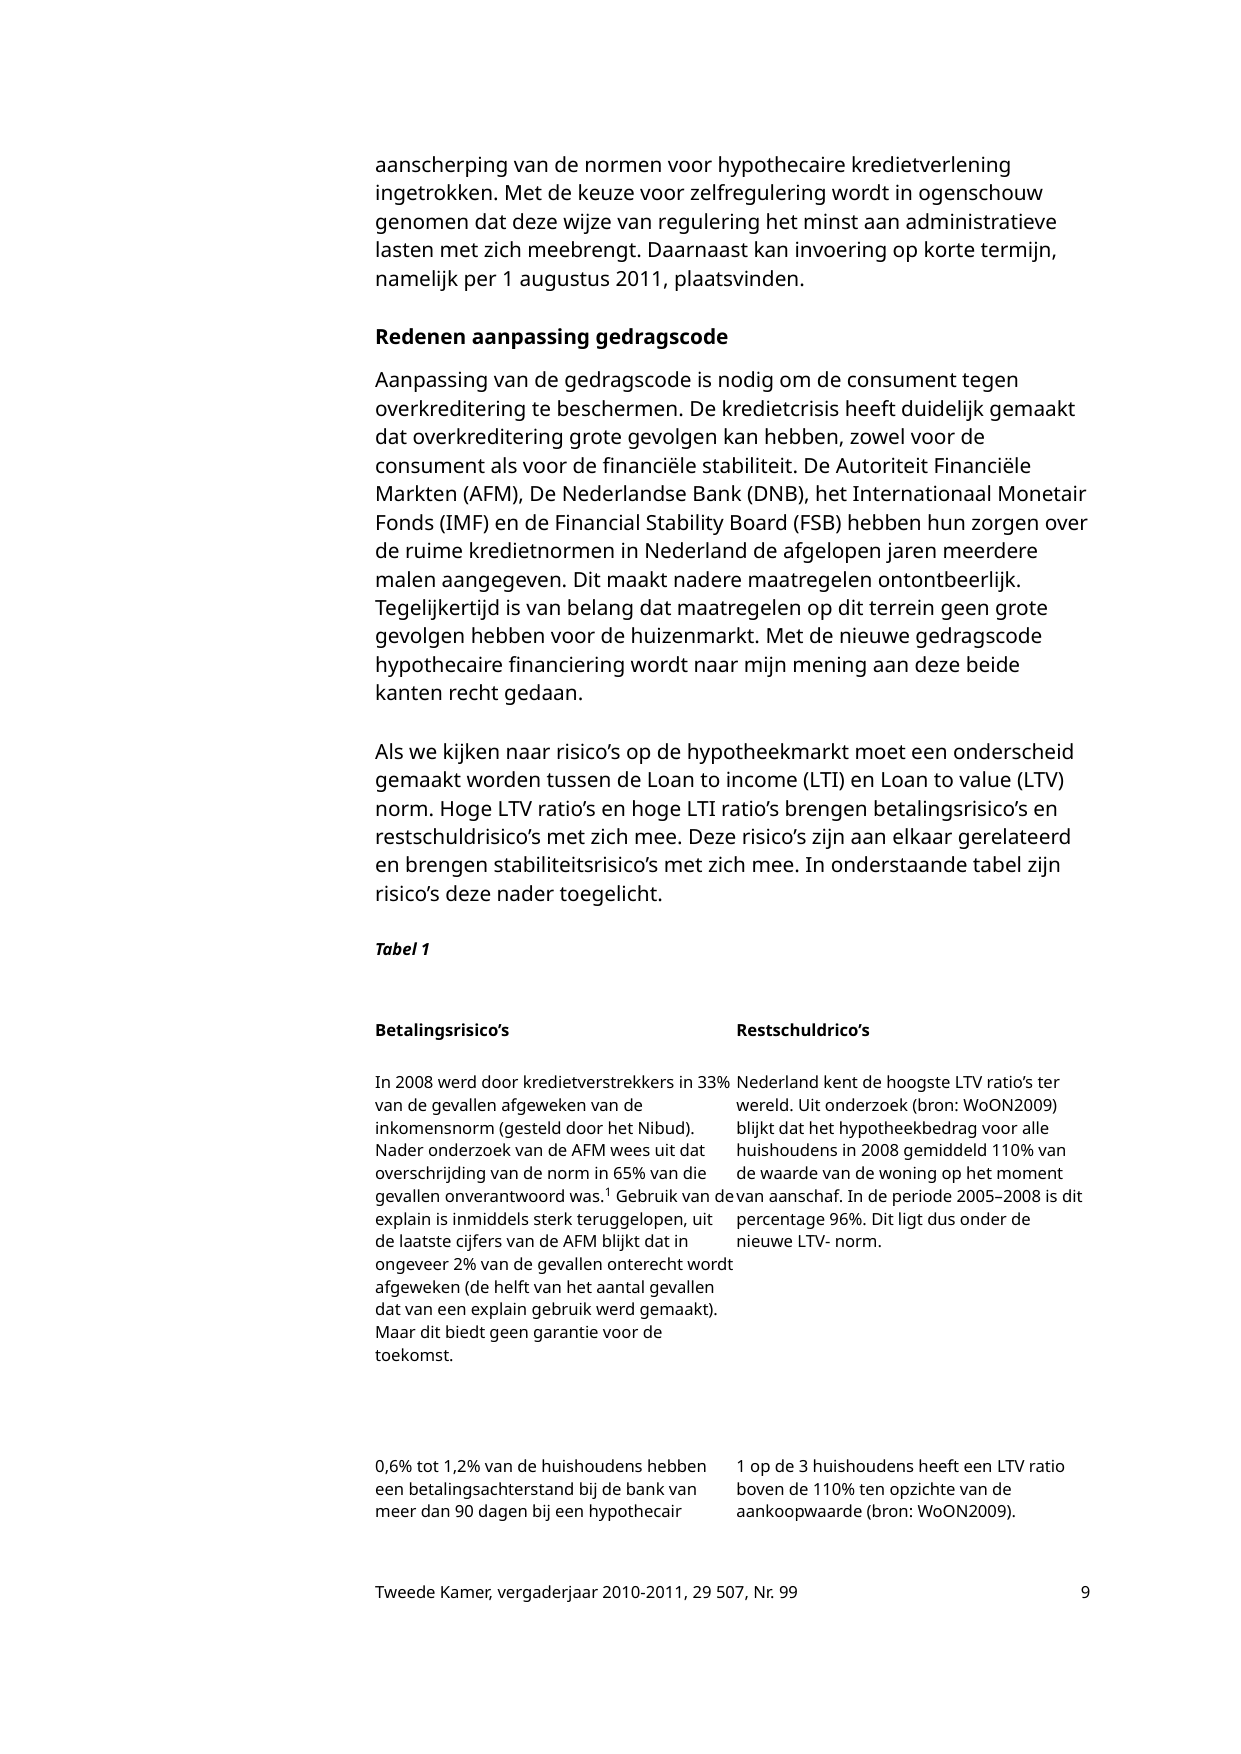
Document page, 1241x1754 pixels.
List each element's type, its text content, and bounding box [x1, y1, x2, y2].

table_cell Nederland kent de hoogste LTV ratio’s ter wereld. Uit onderzoek (bron: WoON2009) blijkt dat het hypotheekbedrag voor alle huishoudens in 2008 gemiddeld 110% van de waarde van de woning op het moment van aanschaf. In de periode 2005–2008 is dit percentage 96%. Dit ligt dus onder de nieuwe LTV- norm. [736, 1071, 1090, 1396]
text aanscherping van de normen voor hypothecaire kredietverlening ingetrokken. Met de keuze voor zelfregulering wordt in ogenschouw genomen dat deze wijze van regulering het minst aan administratieve lasten met zich meebrengt. Daarnaast kan invoering op korte termijn, namelijk per 1 augustus 2011, plaatsvinden. [375, 150, 1090, 292]
text Redenen aanpassing gedragscode [375, 322, 1090, 351]
table_cell [736, 1396, 1090, 1454]
table_cell [375, 1396, 736, 1454]
text Als we kijken naar risico’s op de hypotheekmarkt moet een onderscheid gemaakt worden tussen de Loan to income (LTI) en Loan to value (LTV) norm. Hoge LTV ratio’s en hoge LTI ratio’s brengen betalingsrisico’s en restschuldrisico’s met zich mee. Deze risico’s zijn aan elkaar gerelateerd en brengen stabiliteitsrisico’s met zich mee. In onderstaande tabel zijn risico’s deze nader toegelicht. [375, 737, 1090, 907]
table_header Restschuldrico’s [736, 1018, 1090, 1071]
text Aanpassing van de gedragscode is nodig om de consument tegen overkreditering te beschermen. De kredietcrisis heeft duidelijk gemaakt dat overkreditering grote gevolgen kan hebben, zowel voor de consument als voor de financiële stabiliteit. De Autoriteit Financiële Markten (AFM), De Nederlandse Bank (DNB), het Internationaal Monetair Fonds (IMF) en de Financial Stability Board (FSB) hebben hun zorgen over de ruime kredietnormen in Nederland de afgelopen jaren meerdere malen aangegeven. Dit maakt nadere maatregelen ontontbeerlijk. Tegelijkertijd is van belang dat maatregelen op dit terrein geen grote gevolgen hebben voor de huizenmarkt. Met de nieuwe gedragscode hypothecaire financiering wordt naar mijn mening aan deze beide kanten recht gedaan. [375, 366, 1090, 707]
table_cell 0,6% tot 1,2% van de huishoudens hebben een betalingsachterstand bij de bank van meer dan 90 dagen bij een hypothecair [375, 1455, 736, 1523]
text Tabel 1 [375, 937, 1090, 960]
table_cell In 2008 werd door kredietverstrekkers in 33% van de gevallen afgeweken van de inkomensnorm (gesteld door het Nibud). Nader onderzoek van de AFM wees uit dat overschrijding van de norm in 65% van die gevallen onverantwoord was.1 Gebruik van de explain is inmiddels sterk teruggelopen, uit de laatste cijfers van de AFM blijkt dat in ongeveer 2% van de gevallen onterecht wordt afgeweken (de helft van het aantal gevallen dat van een explain gebruik werd gemaakt). Maar dit biedt geen garantie voor de toekomst. [375, 1071, 736, 1396]
table_header Betalingsrisico’s [375, 1018, 736, 1071]
table_cell 1 op de 3 huishoudens heeft een LTV ratio boven de 110% ten opzichte van de aankoopwaarde (bron: WoON2009). [736, 1455, 1090, 1523]
